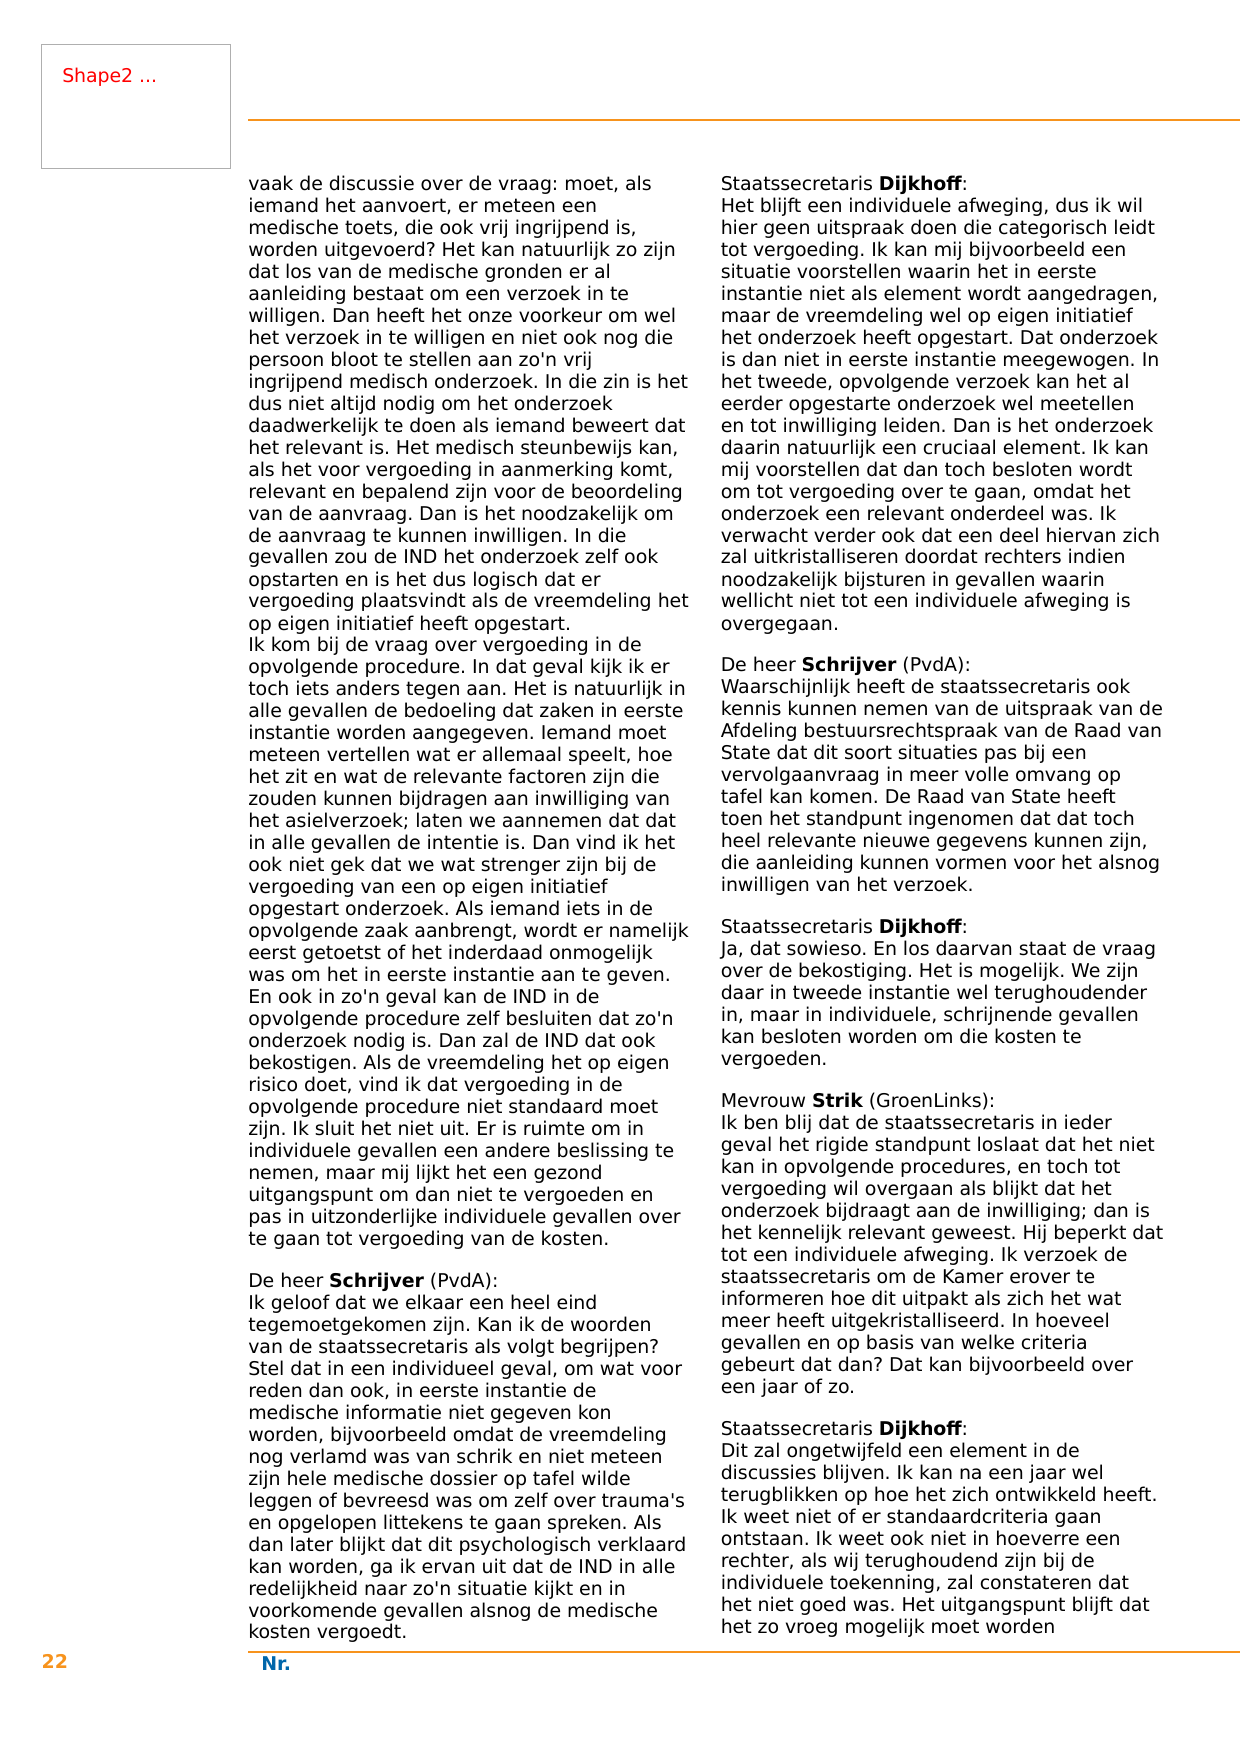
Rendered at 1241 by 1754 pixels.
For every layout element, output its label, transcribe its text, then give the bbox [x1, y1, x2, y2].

text De heer Schrijver (PvdA): [248, 1270, 691, 1292]
text Staatssecretaris Dijkhoff: [721, 1418, 1163, 1440]
text Ik ben blij dat de staatssecretaris in ieder geval het rigide standpunt loslaat dat het niet kan in opvolgende procedures, en toch tot vergoeding wil overgaan als blijkt dat het onderzoek bijdraagt aan de inwilliging; dan is het kennelijk relevant geweest. Hij beperkt dat tot een individuele afweging. Ik verzoek de staatssecretaris om de Kamer erover te informeren hoe dit uitpakt als zich het wat meer heeft uitgekristalliseerd. In hoeveel gevallen en op basis van welke criteria gebeurt dat dan? Dat kan bijvoorbeeld over een jaar of zo. [721, 1112, 1163, 1398]
text Waarschijnlijk heeft de staatssecretaris ook kennis kunnen nemen van de uitspraak van de Afdeling bestuursrechtspraak van de Raad van State dat dit soort situaties pas bij een vervolgaanvraag in meer volle omvang op tafel kan komen. De Raad van State heeft toen het standpunt ingenomen dat dat toch heel relevante nieuwe gegevens kunnen zijn, die aanleiding kunnen vormen voor het alsnog inwilligen van het verzoek. [721, 676, 1163, 896]
text Staatssecretaris Dijkhoff: [721, 916, 1163, 938]
text Ik kom bij de vraag over vergoeding in de opvolgende procedure. In dat geval kijk ik er toch iets anders tegen aan. Het is natuurlijk in alle gevallen de bedoeling dat zaken in eerste instantie worden aangegeven. Iemand moet meteen vertellen wat er allemaal speelt, hoe het zit en wat de relevante factoren zijn die zouden kunnen bijdragen aan inwilliging van het asielverzoek; laten we aannemen dat dat in alle gevallen de intentie is. Dan vind ik het ook niet gek dat we wat strenger zijn bij de vergoeding van een op eigen initiatief opgestart onderzoek. Als iemand iets in de opvolgende zaak aanbrengt, wordt er namelijk eerst getoetst of het inderdaad onmogelijk was om het in eerste instantie aan te geven. En ook in zo'n geval kan de IND in de opvolgende procedure zelf besluiten dat zo'n onderzoek nodig is. Dan zal de IND dat ook bekostigen. Als de vreemdeling het op eigen risico doet, vind ik dat vergoeding in de opvolgende procedure niet standaard moet zijn. Ik sluit het niet uit. Er is ruimte om in individuele gevallen een andere beslissing te nemen, maar mij lijkt het een gezond uitgangspunt om dan niet te vergoeden en pas in uitzonderlijke individuele gevallen over te gaan tot vergoeding van de kosten. [248, 634, 691, 1250]
text Staatssecretaris Dijkhoff: [721, 173, 1163, 195]
text Ja, dat sowieso. En los daarvan staat de vraag over de bekostiging. Het is mogelijk. We zijn daar in tweede instantie wel terughoudender in, maar in individuele, schrijnende gevallen kan besloten worden om die kosten te vergoeden. [721, 938, 1163, 1070]
text De heer Schrijver (PvdA): [721, 654, 1163, 676]
text Ik geloof dat we elkaar een heel eind tegemoetgekomen zijn. Kan ik de woorden van de staatssecretaris als volgt begrijpen? Stel dat in een individueel geval, om wat voor reden dan ook, in eerste instantie de medische informatie niet gegeven kon worden, bijvoorbeeld omdat de vreemdeling nog verlamd was van schrik en niet meteen zijn hele medische dossier op tafel wilde leggen of bevreesd was om zelf over trauma's en opgelopen littekens te gaan spreken. Als dan later blijkt dat dit psychologisch verklaard kan worden, ga ik ervan uit dat de IND in alle redelijkheid naar zo'n situatie kijkt en in voorkomende gevallen alsnog de medische kosten vergoedt. [248, 1292, 691, 1643]
text Dit zal ongetwijfeld een element in de discussies blijven. Ik kan na een jaar wel terugblikken op hoe het zich ontwikkeld heeft. Ik weet niet of er standaardcriteria gaan ontstaan. Ik weet ook niet in hoeverre een rechter, als wij terughoudend zijn bij de individuele toekenning, zal constateren dat het niet goed was. Het uitgangspunt blijft dat het zo vroeg mogelijk moet worden [721, 1440, 1163, 1637]
text vaak de discussie over de vraag: moet, als iemand het aanvoert, er meteen een medische toets, die ook vrij ingrijpend is, worden uitgevoerd? Het kan natuurlijk zo zijn dat los van de medische gronden er al aanleiding bestaat om een verzoek in te willigen. Dan heeft het onze voorkeur om wel het verzoek in te willigen en niet ook nog die persoon bloot te stellen aan zo'n vrij ingrijpend medisch onderzoek. In die zin is het dus niet altijd nodig om het onderzoek daadwerkelijk te doen als iemand beweert dat het relevant is. Het medisch steunbewijs kan, als het voor vergoeding in aanmerking komt, relevant en bepalend zijn voor de beoordeling van de aanvraag. Dan is het noodzakelijk om de aanvraag te kunnen inwilligen. In die gevallen zou de IND het onderzoek zelf ook opstarten en is het dus logisch dat er vergoeding plaatsvindt als de vreemdeling het op eigen initiatief heeft opgestart. [248, 173, 691, 634]
text Het blijft een individuele afweging, dus ik wil hier geen uitspraak doen die categorisch leidt tot vergoeding. Ik kan mij bijvoorbeeld een situatie voorstellen waarin het in eerste instantie niet als element wordt aangedragen, maar de vreemdeling wel op eigen initiatief het onderzoek heeft opgestart. Dat onderzoek is dan niet in eerste instantie meegewogen. In het tweede, opvolgende verzoek kan het al eerder opgestarte onderzoek wel meetellen en tot inwilliging leiden. Dan is het onderzoek daarin natuurlijk een cruciaal element. Ik kan mij voorstellen dat dan toch besloten wordt om tot vergoeding over te gaan, omdat het onderzoek een relevant onderdeel was. Ik verwacht verder ook dat een deel hiervan zich zal uitkristalliseren doordat rechters indien noodzakelijk bijsturen in gevallen waarin wellicht niet tot een individuele afweging is overgegaan. [721, 195, 1163, 634]
text Mevrouw Strik (GroenLinks): [721, 1090, 1163, 1112]
